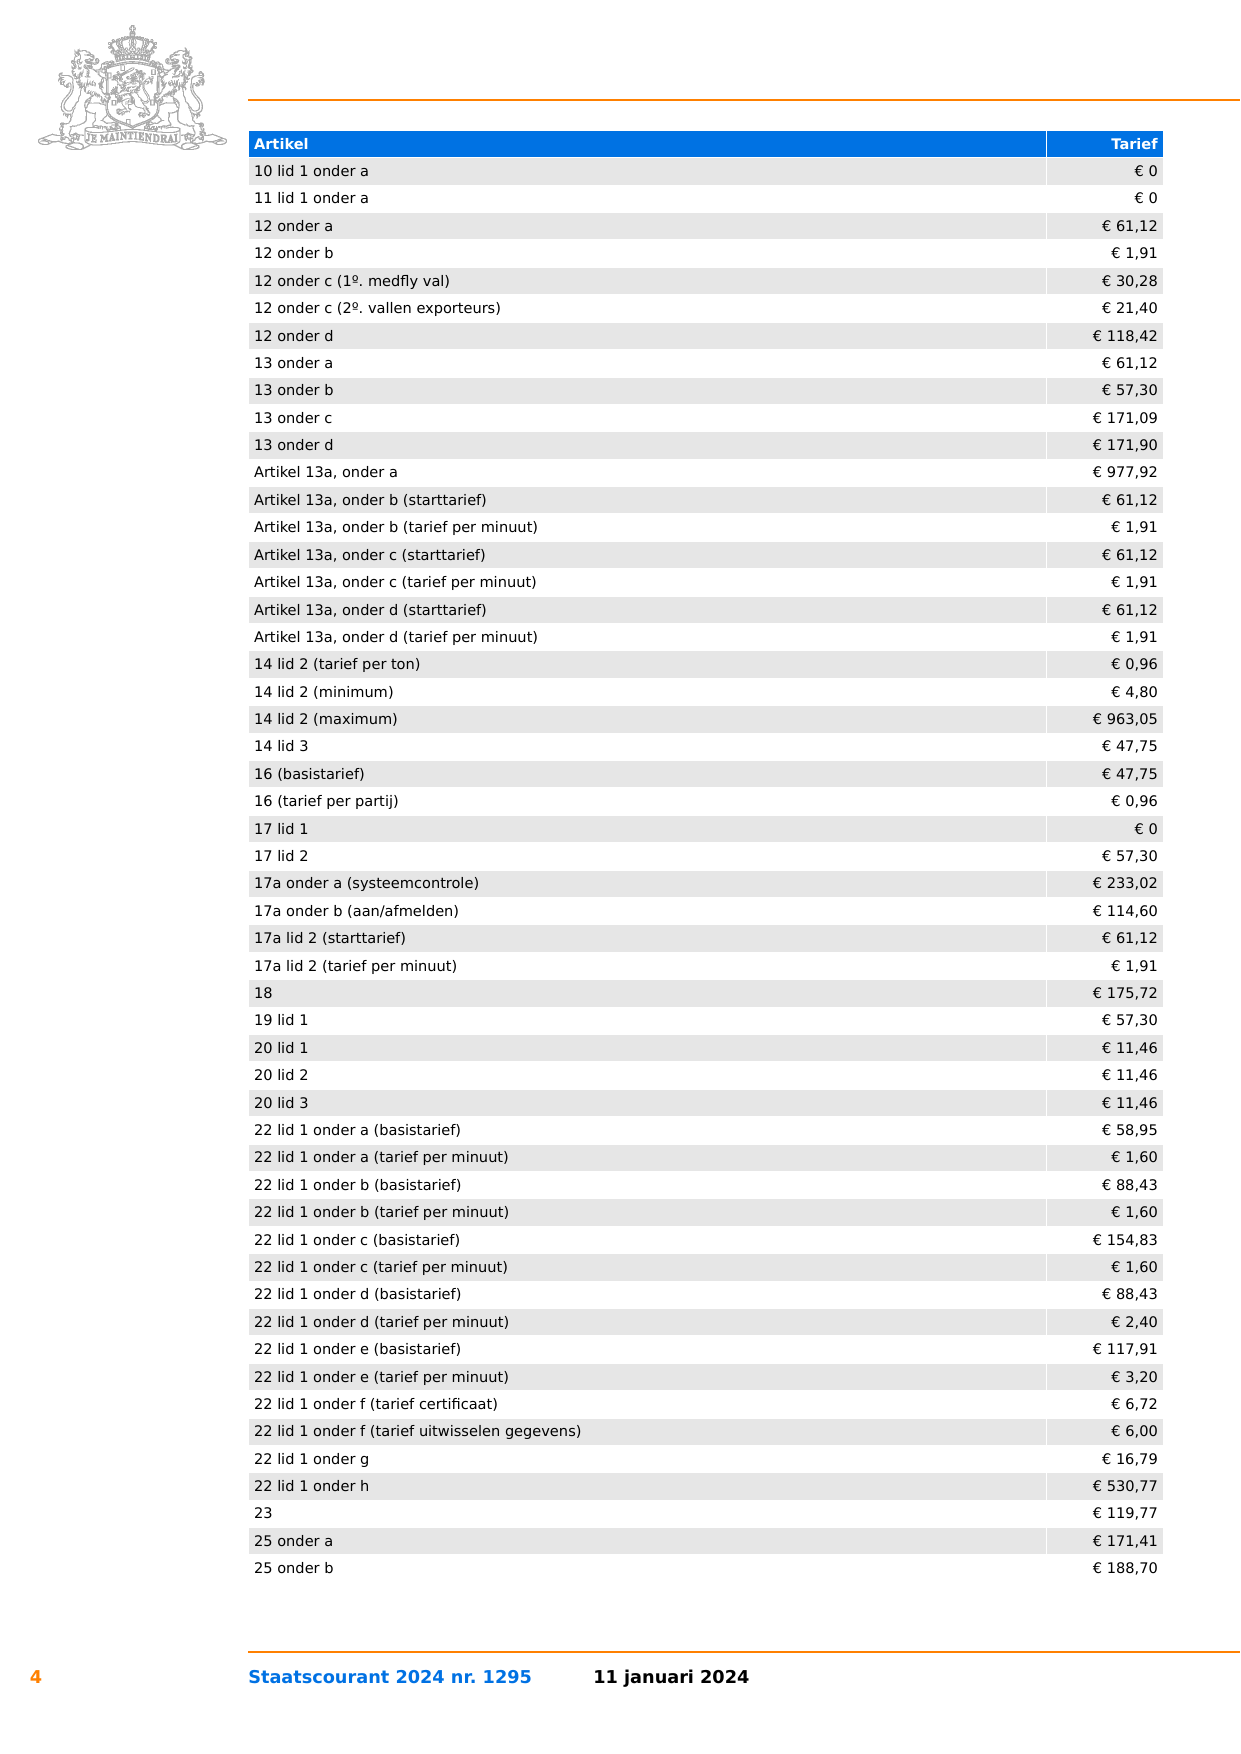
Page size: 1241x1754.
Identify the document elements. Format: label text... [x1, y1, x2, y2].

table_cell € 6,72 [1047, 1391, 1163, 1417]
table_cell 22 lid 1 onder c (tarief per minuut) [249, 1254, 1046, 1281]
table_cell € 0 [1047, 158, 1163, 185]
table_cell € 30,28 [1047, 268, 1163, 294]
table_cell Artikel 13a, onder d (starttarief) [249, 597, 1046, 623]
table_cell € 175,72 [1047, 980, 1163, 1007]
table_cell Artikel 13a, onder c (starttarief) [249, 542, 1046, 568]
table_cell € 233,02 [1047, 871, 1163, 897]
table_cell € 117,91 [1047, 1336, 1163, 1363]
table_cell € 88,43 [1047, 1172, 1163, 1198]
table_cell € 171,09 [1047, 405, 1163, 431]
table_cell 13 onder d [249, 432, 1046, 459]
table_cell € 61,12 [1047, 350, 1163, 376]
table_cell 22 lid 1 onder f (tarief uitwisselen gegevens) [249, 1419, 1046, 1445]
table_cell 10 lid 1 onder a [249, 158, 1046, 185]
table_cell € 0 [1047, 816, 1163, 842]
table_cell 16 (basistarief) [249, 761, 1046, 787]
table_cell 17a onder b (aan/afmelden) [249, 898, 1046, 924]
table_cell € 1,91 [1047, 515, 1163, 541]
table_cell 17a onder a (systeemcontrole) [249, 871, 1046, 897]
table_cell 14 lid 2 (minimum) [249, 679, 1046, 705]
table_cell 13 onder c [249, 405, 1046, 431]
table_cell € 4,80 [1047, 679, 1163, 705]
table_cell 13 onder b [249, 378, 1046, 404]
table_cell 22 lid 1 onder d (tarief per minuut) [249, 1309, 1046, 1335]
table_cell 12 onder c (2º. vallen exporteurs) [249, 295, 1046, 322]
table_cell Artikel 13a, onder c (tarief per minuut) [249, 569, 1046, 596]
table_cell 20 lid 1 [249, 1035, 1046, 1061]
table_cell € 119,77 [1047, 1501, 1163, 1527]
table_cell € 1,60 [1047, 1145, 1163, 1171]
table_cell € 171,90 [1047, 432, 1163, 459]
table_cell 12 onder d [249, 323, 1046, 349]
table_cell Artikel 13a, onder d (tarief per minuut) [249, 624, 1046, 650]
table_cell € 61,12 [1047, 597, 1163, 623]
table_cell € 1,91 [1047, 624, 1163, 650]
table_cell € 61,12 [1047, 487, 1163, 513]
table_cell € 61,12 [1047, 213, 1163, 239]
table_cell 16 (tarief per partij) [249, 789, 1046, 815]
table_cell € 188,70 [1047, 1556, 1163, 1582]
table_cell 12 onder c (1º. medfly val) [249, 268, 1046, 294]
table_cell € 1,60 [1047, 1254, 1163, 1281]
table_cell € 977,92 [1047, 460, 1163, 486]
table_cell 14 lid 3 [249, 734, 1046, 760]
table_cell € 0,96 [1047, 651, 1163, 678]
table_cell 22 lid 1 onder c (basistarief) [249, 1227, 1046, 1253]
table_cell 11 lid 1 onder a [249, 186, 1046, 212]
table_cell € 21,40 [1047, 295, 1163, 322]
table_cell € 16,79 [1047, 1446, 1163, 1472]
table_cell € 2,40 [1047, 1309, 1163, 1335]
table_cell € 11,46 [1047, 1035, 1163, 1061]
table_header Artikel [249, 131, 1046, 157]
table_cell € 47,75 [1047, 734, 1163, 760]
table_cell € 1,91 [1047, 953, 1163, 979]
table_cell € 114,60 [1047, 898, 1163, 924]
table_cell Artikel 13a, onder b (tarief per minuut) [249, 515, 1046, 541]
table_cell Artikel 13a, onder b (starttarief) [249, 487, 1046, 513]
table_header Tarief [1047, 131, 1163, 157]
table_cell € 154,83 [1047, 1227, 1163, 1253]
table_cell 14 lid 2 (maximum) [249, 706, 1046, 733]
table_cell 25 onder b [249, 1556, 1046, 1582]
table_cell 22 lid 1 onder g [249, 1446, 1046, 1472]
table_cell 22 lid 1 onder b (tarief per minuut) [249, 1199, 1046, 1226]
table_cell € 1,60 [1047, 1199, 1163, 1226]
table_cell € 88,43 [1047, 1282, 1163, 1308]
table_cell € 11,46 [1047, 1063, 1163, 1089]
table_cell € 11,46 [1047, 1090, 1163, 1116]
table_cell € 0,96 [1047, 789, 1163, 815]
table_cell 18 [249, 980, 1046, 1007]
table_cell 12 onder b [249, 241, 1046, 267]
table_cell € 47,75 [1047, 761, 1163, 787]
table_cell 22 lid 1 onder d (basistarief) [249, 1282, 1046, 1308]
table_cell 22 lid 1 onder f (tarief certificaat) [249, 1391, 1046, 1417]
table_cell 22 lid 1 onder b (basistarief) [249, 1172, 1046, 1198]
picture [38, 25, 227, 150]
table_cell 13 onder a [249, 350, 1046, 376]
table_cell € 0 [1047, 186, 1163, 212]
table_cell € 61,12 [1047, 542, 1163, 568]
table_cell 25 onder a [249, 1528, 1046, 1554]
table_cell 22 lid 1 onder h [249, 1473, 1046, 1500]
table_cell € 1,91 [1047, 241, 1163, 267]
table_cell € 57,30 [1047, 843, 1163, 869]
table_cell € 61,12 [1047, 925, 1163, 952]
table_cell € 530,77 [1047, 1473, 1163, 1500]
table_cell 20 lid 3 [249, 1090, 1046, 1116]
table_cell € 57,30 [1047, 378, 1163, 404]
table_cell 17a lid 2 (tarief per minuut) [249, 953, 1046, 979]
table_cell 22 lid 1 onder a (tarief per minuut) [249, 1145, 1046, 1171]
table_cell 17 lid 2 [249, 843, 1046, 869]
table_cell Artikel 13a, onder a [249, 460, 1046, 486]
table_cell 22 lid 1 onder e (basistarief) [249, 1336, 1046, 1363]
table_cell 17a lid 2 (starttarief) [249, 925, 1046, 952]
table_cell € 118,42 [1047, 323, 1163, 349]
table_cell 14 lid 2 (tarief per ton) [249, 651, 1046, 678]
table_cell € 963,05 [1047, 706, 1163, 733]
table_cell 22 lid 1 onder e (tarief per minuut) [249, 1364, 1046, 1390]
table_cell 17 lid 1 [249, 816, 1046, 842]
table_cell 20 lid 2 [249, 1063, 1046, 1089]
table_cell € 57,30 [1047, 1008, 1163, 1034]
table_cell 12 onder a [249, 213, 1046, 239]
table_cell € 58,95 [1047, 1117, 1163, 1143]
table_cell € 6,00 [1047, 1419, 1163, 1445]
table_cell € 1,91 [1047, 569, 1163, 596]
table_cell 22 lid 1 onder a (basistarief) [249, 1117, 1046, 1143]
table_cell 23 [249, 1501, 1046, 1527]
table_cell € 171,41 [1047, 1528, 1163, 1554]
table_cell € 3,20 [1047, 1364, 1163, 1390]
table_cell 19 lid 1 [249, 1008, 1046, 1034]
